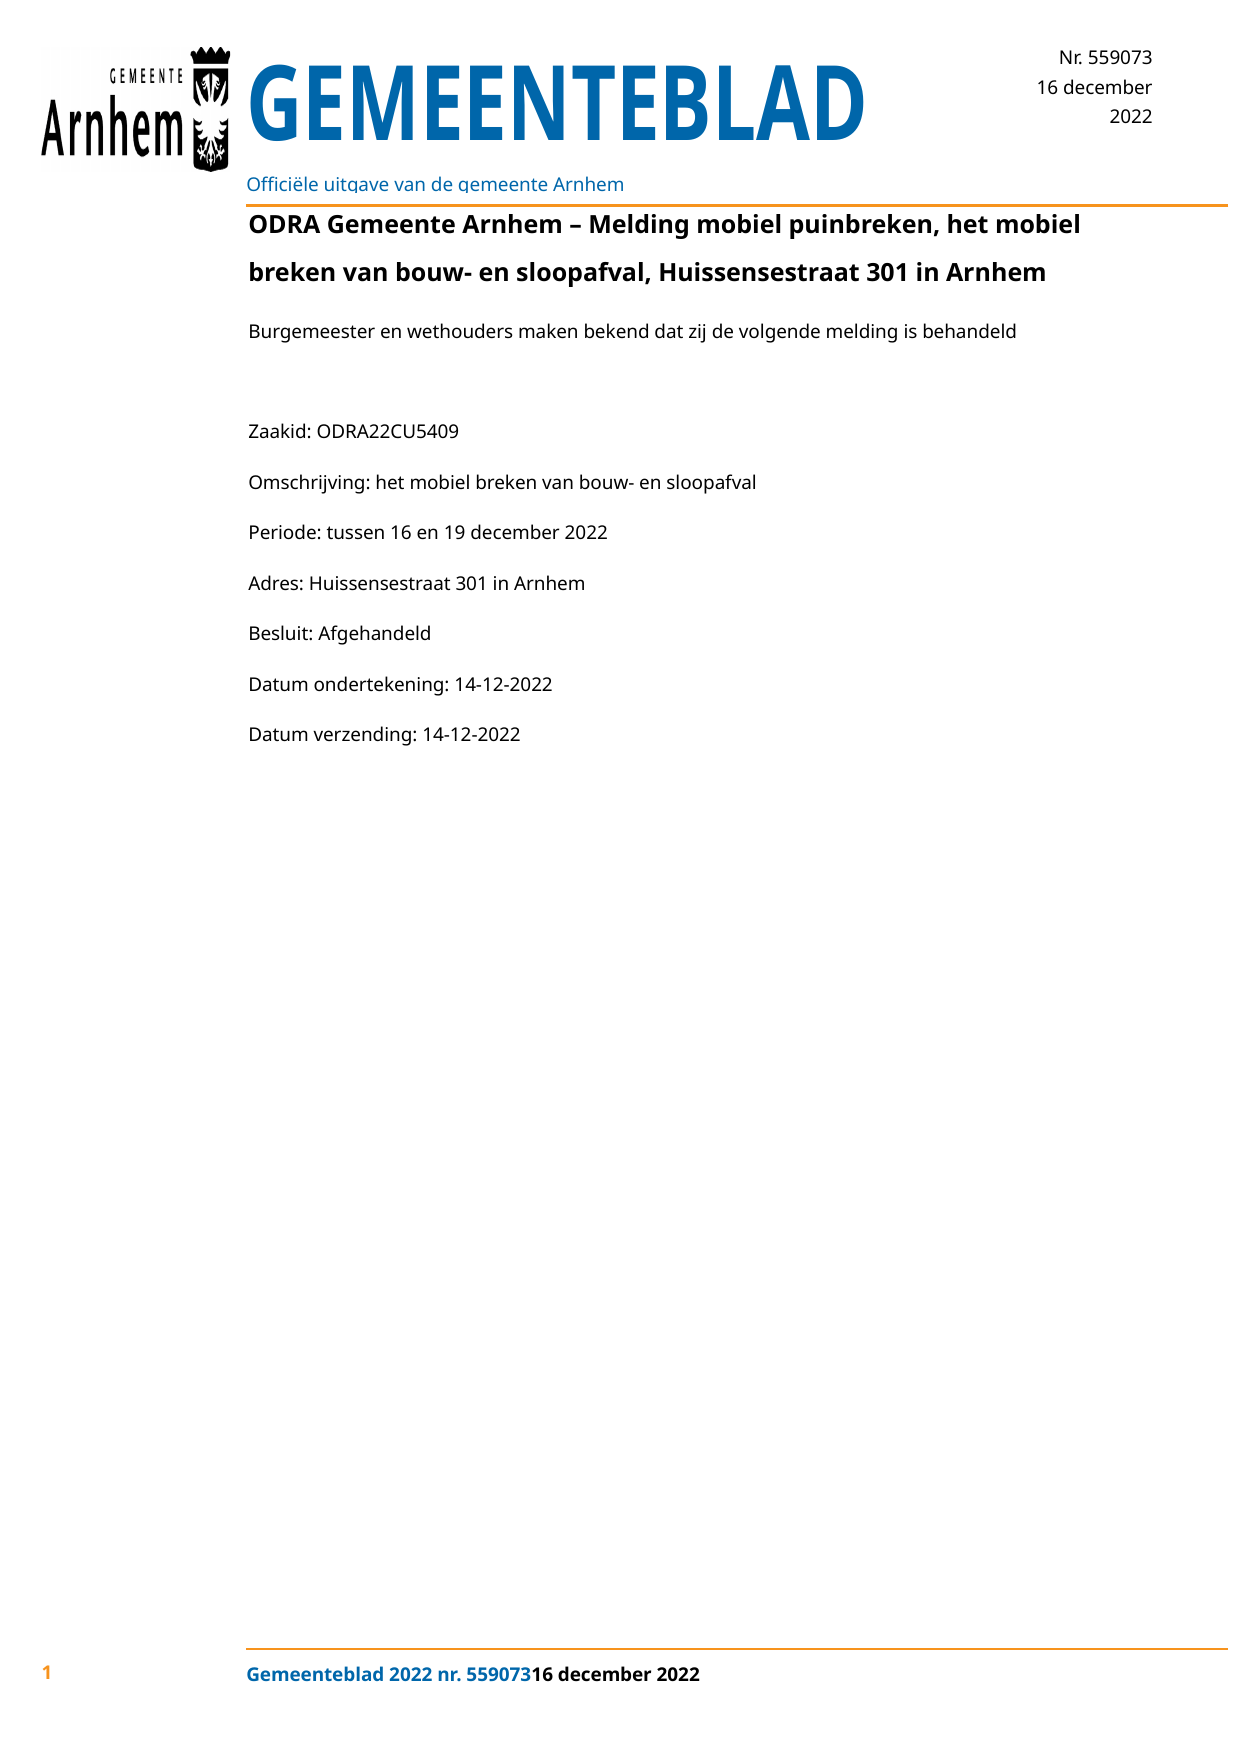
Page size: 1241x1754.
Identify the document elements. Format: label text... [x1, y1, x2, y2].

text Adres: Huissensestraat 301 in Arnhem [248, 570, 1152, 596]
text Besluit: Afgehandeld [248, 620, 1152, 646]
picture [41, 47, 231, 172]
text Zaakid: ODRA22CU5409 [248, 419, 1152, 444]
text Omschrijving: het mobiel breken van bouw- en sloopafval [248, 469, 1152, 495]
text Datum ondertekening: 14-12-2022 [248, 671, 1152, 697]
text ODRA Gemeente Arnhem – Melding mobiel puinbreken, het mobiel breken van bouw- en sloopafval, Huissensestraat 301 in Arnhem [248, 207, 1152, 288]
text Periode: tussen 16 en 19 december 2022 [248, 519, 1152, 545]
text Datum verzending: 14-12-2022 [248, 721, 1152, 747]
text Burgemeester en wethouders maken bekend dat zij de volgende melding is behandeld [248, 318, 1152, 344]
